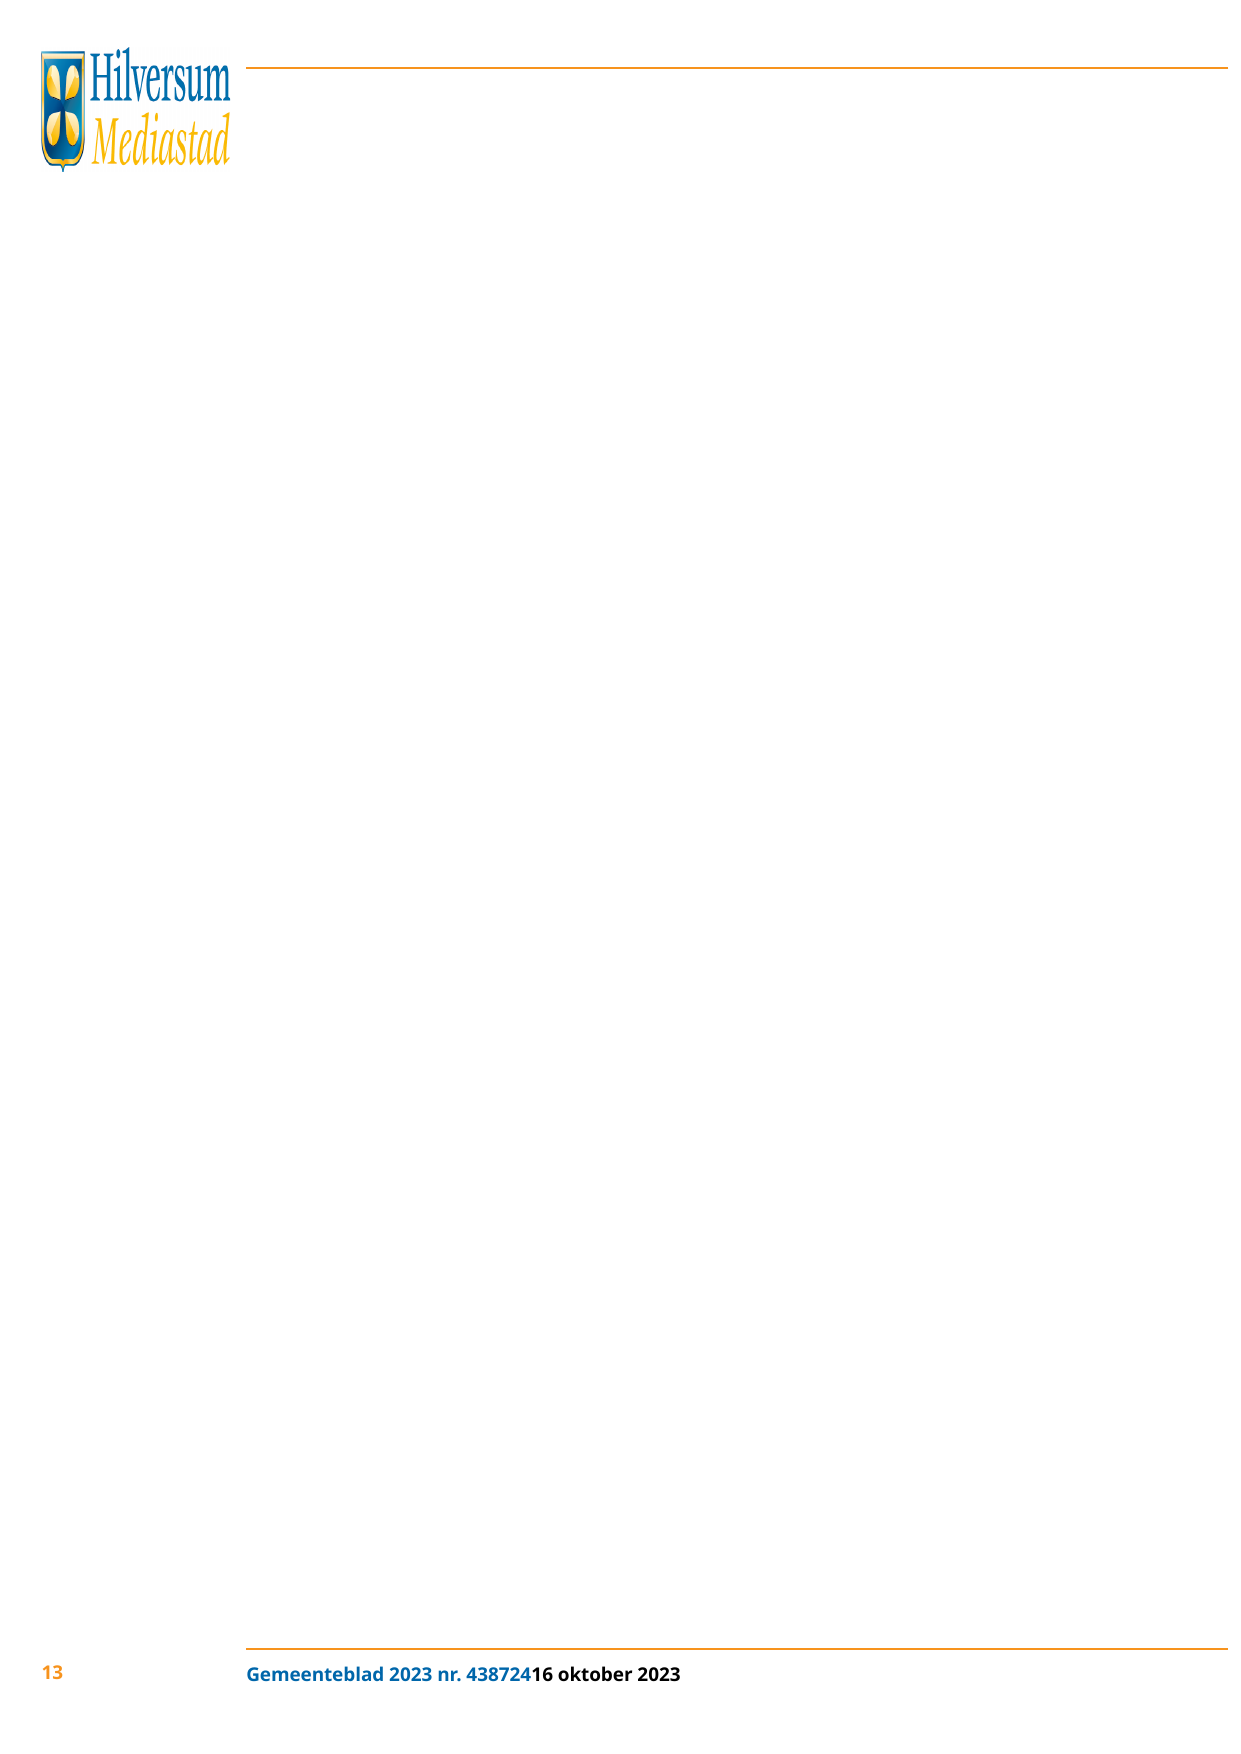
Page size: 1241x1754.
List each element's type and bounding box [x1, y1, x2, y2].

picture [41, 47, 231, 172]
